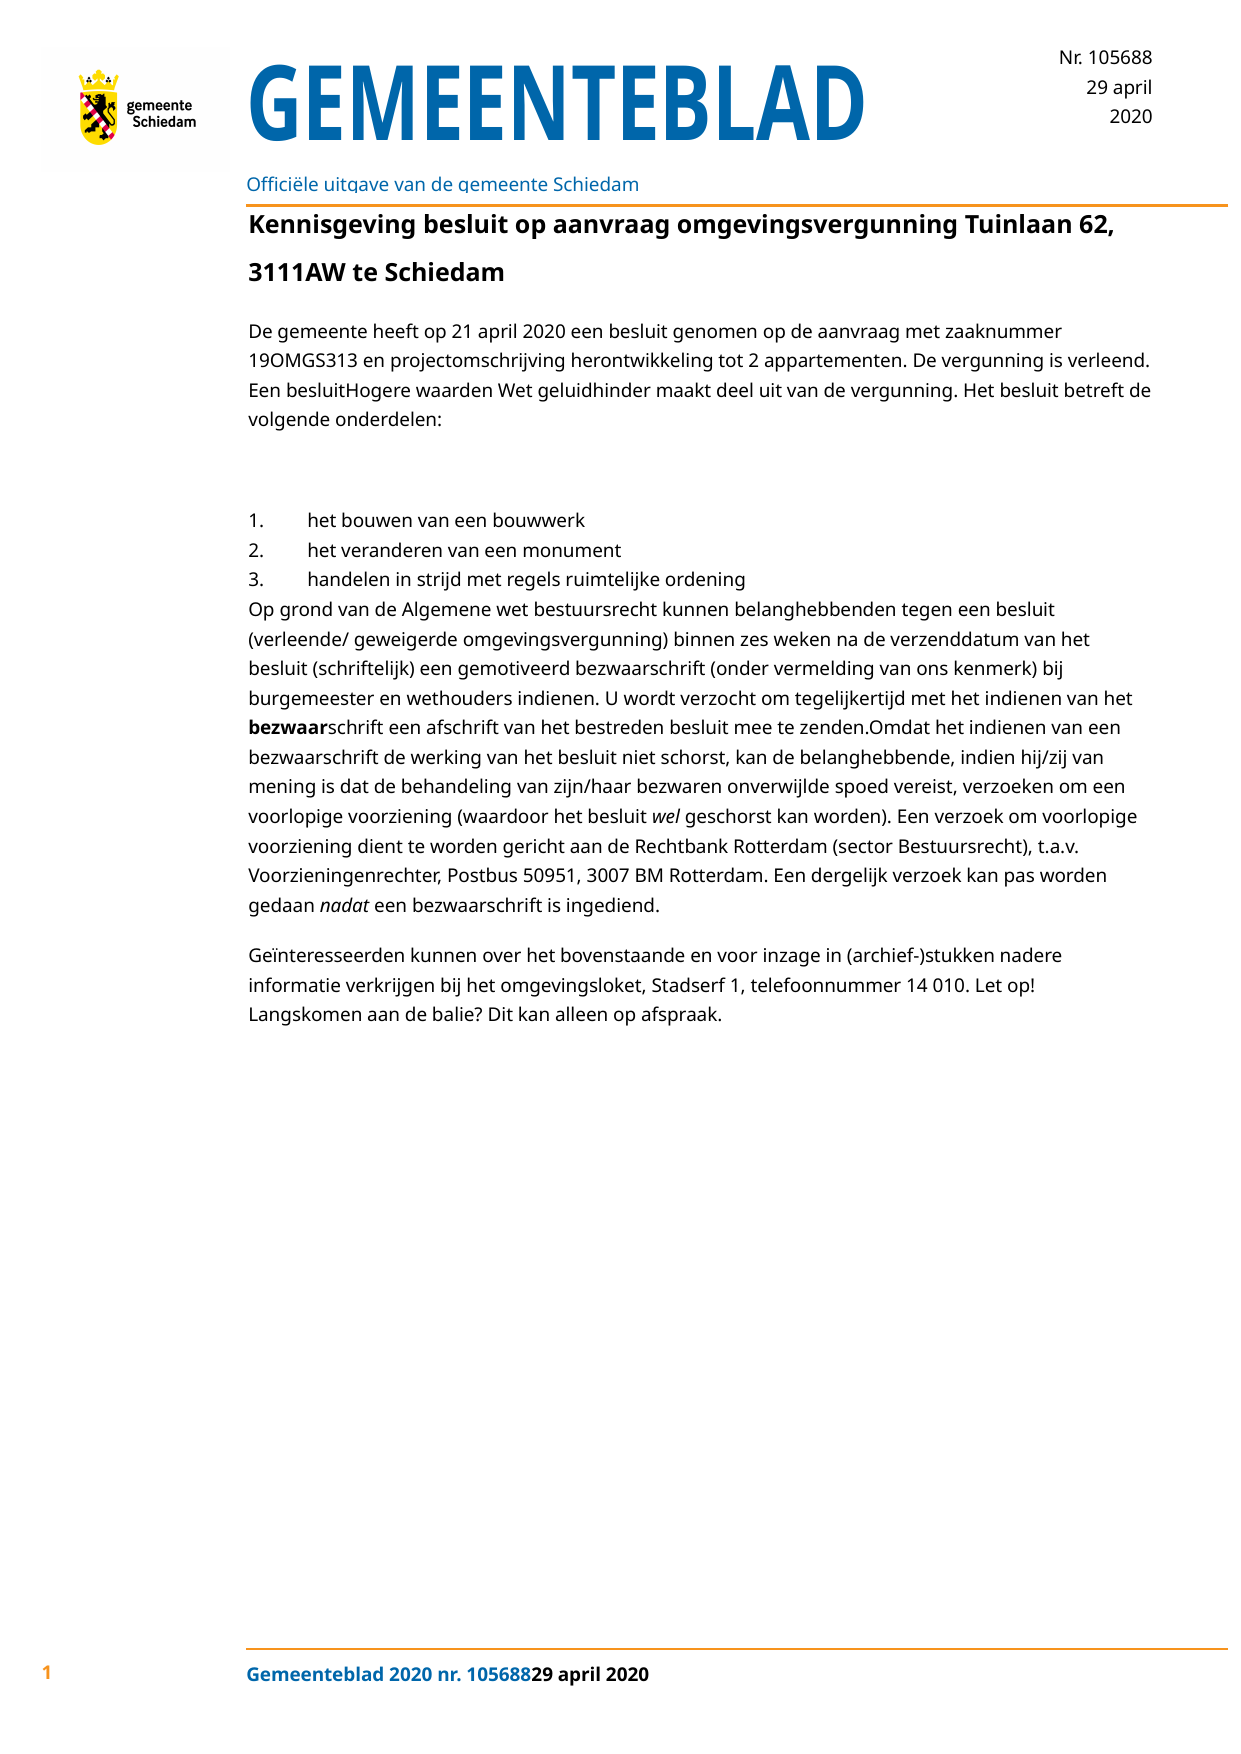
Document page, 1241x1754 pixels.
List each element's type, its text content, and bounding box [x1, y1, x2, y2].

text Op grond van de Algemene wet bestuursrecht kunnen belanghebbenden tegen een besluit (verleende/ geweigerde omgevingsvergunning) binnen zes weken na de verzenddatum van het besluit (schriftelijk) een gemotiveerd bezwaarschrift (onder vermelding van ons kenmerk) bij burgemeester en wethouders indienen. U wordt verzocht om tegelijkertijd met het indienen van het bezwaarschrift een afschrift van het bestreden besluit mee te zenden.Omdat het indienen van een bezwaarschrift de werking van het besluit niet schorst, kan de belanghebbende, indien hij/zij van mening is dat de behandeling van zijn/haar bezwaren onverwijlde spoed vereist, verzoeken om een voorlopige voorziening (waardoor het besluit wel geschorst kan worden). Een verzoek om voorlopige voorziening dient te worden gericht aan de Rechtbank Rotterdam (sector Bestuursrecht), t.a.v. Voorzieningenrechter, Postbus 50951, 3007 BM Rotterdam. Een dergelijk verzoek kan pas worden gedaan nadat een bezwaarschrift is ingediend. [248, 596, 1152, 918]
list het bouwen van een bouwwerk [248, 507, 1152, 533]
text Geïnteresseerden kunnen over het bovenstaande en voor inzage in (archief-)stukken nadere informatie verkrijgen bij het omgevingsloket, Stadserf 1, telefoonnummer 14 010. Let op! Langskomen aan de balie? Dit kan alleen op afspraak. [248, 942, 1152, 1027]
text Kennisgeving besluit op aanvraag omgevingsvergunning Tuinlaan 62, 3111AW te Schiedam [248, 207, 1152, 288]
text De gemeente heeft op 21 april 2020 een besluit genomen op de aanvraag met zaaknummer 19OMGS313 en projectomschrijving herontwikkeling tot 2 appartementen. De vergunning is verleend. Een besluitHogere waarden Wet geluidhinder maakt deel uit van de vergunning. Het besluit betreft de volgende onderdelen: [248, 318, 1152, 432]
picture [41, 47, 231, 172]
list het veranderen van een monument [248, 537, 1152, 563]
list handelen in strijd met regels ruimtelijke ordening [248, 567, 1152, 592]
